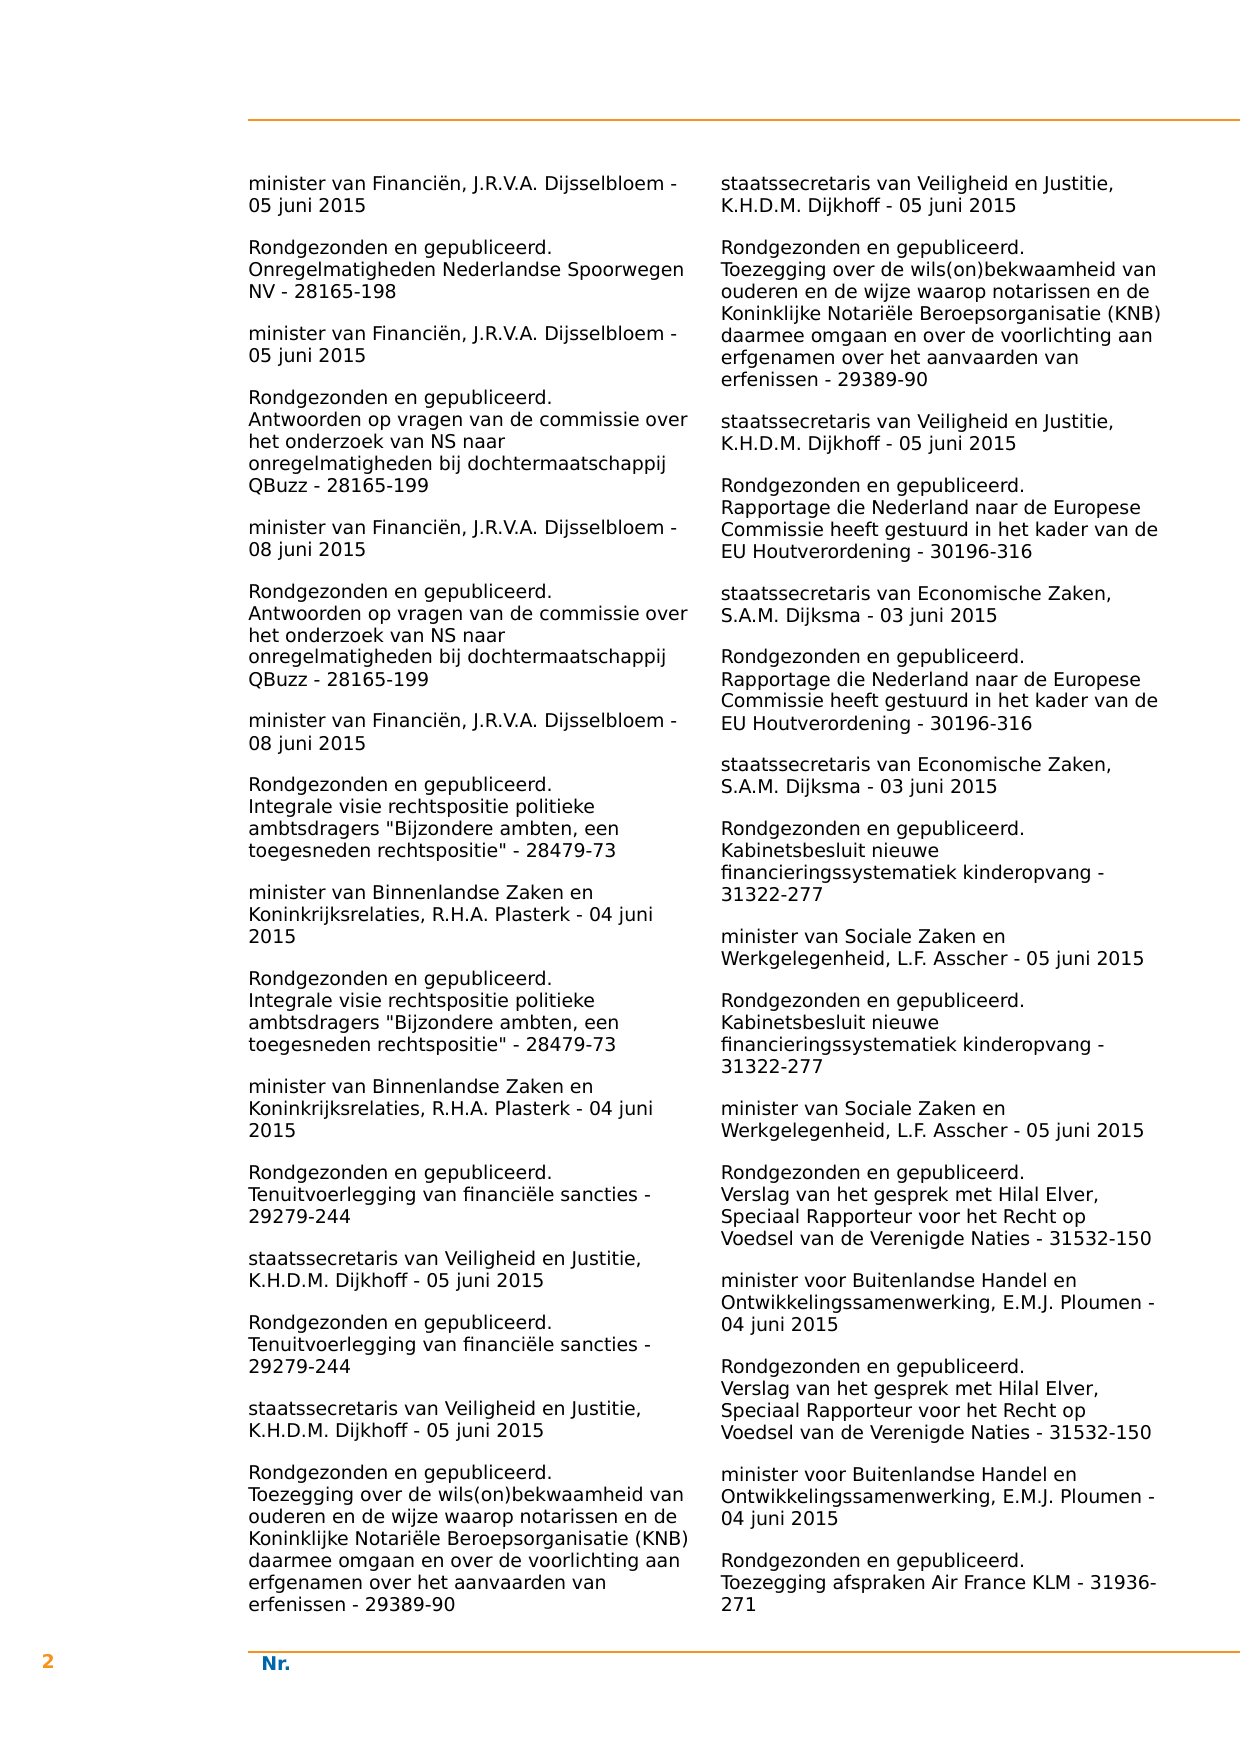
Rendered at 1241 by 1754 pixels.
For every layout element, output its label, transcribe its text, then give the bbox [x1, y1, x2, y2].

text minister voor Buitenlandse Handel en Ontwikkelingssamenwerking, E.M.J. Ploumen - 04 juni 2015 [721, 1464, 1163, 1530]
text Verslag van het gesprek met Hilal Elver, Speciaal Rapporteur voor het Recht op Voedsel van de Verenigde Naties - 31532-150 [721, 1184, 1163, 1250]
text Toezegging over de wils(on)bekwaamheid van ouderen en de wijze waarop notarissen en de Koninklijke Notariële Beroepsorganisatie (KNB) daarmee omgaan en over de voorlichting aan erfgenamen over het aanvaarden van erfenissen - 29389-90 [721, 259, 1163, 391]
text Integrale visie rechtspositie politieke ambtsdragers "Bijzondere ambten, een toegesneden rechtspositie" - 28479-73 [248, 796, 691, 862]
text Rondgezonden en gepubliceerd. [721, 990, 1163, 1012]
text Toezegging over de wils(on)bekwaamheid van ouderen en de wijze waarop notarissen en de Koninklijke Notariële Beroepsorganisatie (KNB) daarmee omgaan en over de voorlichting aan erfgenamen over het aanvaarden van erfenissen - 29389-90 [248, 1484, 691, 1616]
text Rondgezonden en gepubliceerd. [248, 1162, 691, 1184]
text Toezegging afspraken Air France KLM - 31936-271 [721, 1572, 1163, 1616]
text Antwoorden op vragen van de commissie over het onderzoek van NS naar onregelmatigheden bij dochtermaatschappij QBuzz - 28165-199 [248, 602, 691, 690]
text Rondgezonden en gepubliceerd. [248, 387, 691, 409]
text Rondgezonden en gepubliceerd. [721, 1356, 1163, 1378]
text Rondgezonden en gepubliceerd. [721, 1550, 1163, 1572]
text staatssecretaris van Veiligheid en Justitie, K.H.D.M. Dijkhoff - 05 juni 2015 [248, 1398, 691, 1442]
text staatssecretaris van Economische Zaken, S.A.M. Dijksma - 03 juni 2015 [721, 754, 1163, 798]
text minister van Binnenlandse Zaken en Koninkrijksrelaties, R.H.A. Plasterk - 04 juni 2015 [248, 1076, 691, 1142]
text Rondgezonden en gepubliceerd. [248, 1462, 691, 1484]
text Tenuitvoerlegging van financiële sancties - 29279-244 [248, 1334, 691, 1378]
text Tenuitvoerlegging van financiële sancties - 29279-244 [248, 1184, 691, 1228]
text staatssecretaris van Economische Zaken, S.A.M. Dijksma - 03 juni 2015 [721, 582, 1163, 626]
text Rapportage die Nederland naar de Europese Commissie heeft gestuurd in het kader van de EU Houtverordening - 30196-316 [721, 497, 1163, 562]
text Kabinetsbesluit nieuwe financieringssystematiek kinderopvang - 31322-277 [721, 1012, 1163, 1078]
text Rondgezonden en gepubliceerd. [721, 237, 1163, 259]
text Integrale visie rechtspositie politieke ambtsdragers "Bijzondere ambten, een toegesneden rechtspositie" - 28479-73 [248, 990, 691, 1056]
text Rondgezonden en gepubliceerd. [248, 968, 691, 990]
text Rondgezonden en gepubliceerd. [721, 646, 1163, 668]
text Verslag van het gesprek met Hilal Elver, Speciaal Rapporteur voor het Recht op Voedsel van de Verenigde Naties - 31532-150 [721, 1378, 1163, 1444]
text Onregelmatigheden Nederlandse Spoorwegen NV - 28165-198 [248, 259, 691, 303]
text minister van Sociale Zaken en Werkgelegenheid, L.F. Asscher - 05 juni 2015 [721, 926, 1163, 970]
text minister voor Buitenlandse Handel en Ontwikkelingssamenwerking, E.M.J. Ploumen - 04 juni 2015 [721, 1270, 1163, 1336]
text minister van Sociale Zaken en Werkgelegenheid, L.F. Asscher - 05 juni 2015 [721, 1098, 1163, 1142]
text Antwoorden op vragen van de commissie over het onderzoek van NS naar onregelmatigheden bij dochtermaatschappij QBuzz - 28165-199 [248, 409, 691, 497]
text minister van Financiën, J.R.V.A. Dijsselbloem - 05 juni 2015 [248, 173, 691, 217]
text minister van Financiën, J.R.V.A. Dijsselbloem - 08 juni 2015 [248, 710, 691, 754]
text Rondgezonden en gepubliceerd. [721, 474, 1163, 497]
text Rondgezonden en gepubliceerd. [248, 581, 691, 602]
text staatssecretaris van Veiligheid en Justitie, K.H.D.M. Dijkhoff - 05 juni 2015 [721, 173, 1163, 217]
text staatssecretaris van Veiligheid en Justitie, K.H.D.M. Dijkhoff - 05 juni 2015 [248, 1248, 691, 1292]
text Rondgezonden en gepubliceerd. [721, 818, 1163, 840]
text Rondgezonden en gepubliceerd. [248, 1312, 691, 1334]
text staatssecretaris van Veiligheid en Justitie, K.H.D.M. Dijkhoff - 05 juni 2015 [721, 411, 1163, 454]
text Kabinetsbesluit nieuwe financieringssystematiek kinderopvang - 31322-277 [721, 840, 1163, 906]
text Rapportage die Nederland naar de Europese Commissie heeft gestuurd in het kader van de EU Houtverordening - 30196-316 [721, 668, 1163, 734]
text Rondgezonden en gepubliceerd. [248, 774, 691, 796]
text Rondgezonden en gepubliceerd. [721, 1162, 1163, 1184]
text Rondgezonden en gepubliceerd. [248, 237, 691, 259]
text minister van Financiën, J.R.V.A. Dijsselbloem - 05 juni 2015 [248, 323, 691, 367]
text minister van Financiën, J.R.V.A. Dijsselbloem - 08 juni 2015 [248, 517, 691, 561]
text minister van Binnenlandse Zaken en Koninkrijksrelaties, R.H.A. Plasterk - 04 juni 2015 [248, 882, 691, 948]
